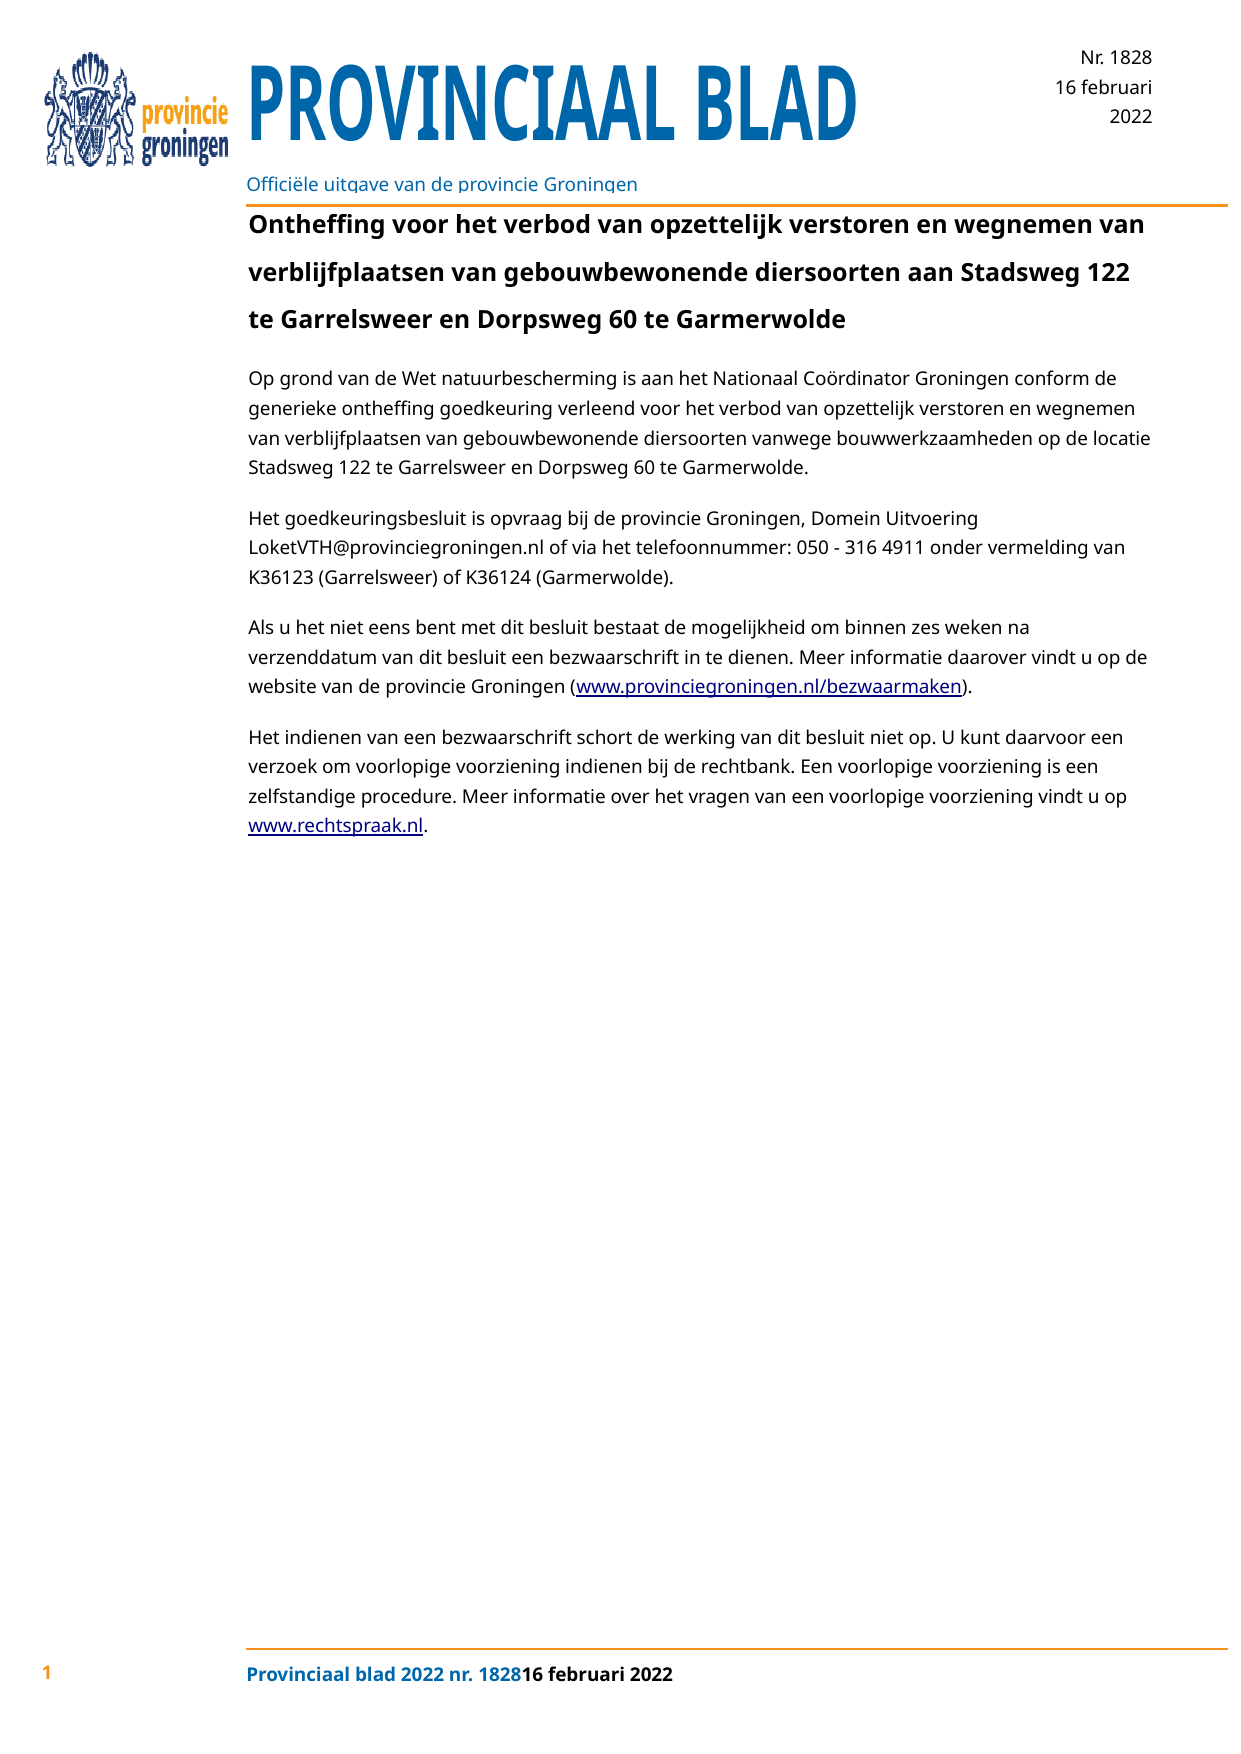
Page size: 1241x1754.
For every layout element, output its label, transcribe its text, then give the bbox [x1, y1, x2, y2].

text Ontheffing voor het verbod van opzettelijk verstoren en wegnemen van verblijfplaatsen van gebouwbewonende diersoorten aan Stadsweg 122 te Garrelsweer en Dorpsweg 60 te Garmerwolde [248, 207, 1152, 336]
text Op grond van de Wet natuurbescherming is aan het Nationaal Coördinator Groningen conform de generieke ontheffing goedkeuring verleend voor het verbod van opzettelijk verstoren en wegnemen van verblijfplaatsen van gebouwbewonende diersoorten vanwege bouwwerkzaamheden op de locatie Stadsweg 122 te Garrelsweer en Dorpsweg 60 te Garmerwolde. [248, 366, 1152, 480]
text Als u het niet eens bent met dit besluit bestaat de mogelijkheid om binnen zes weken na verzenddatum van dit besluit een bezwaarschrift in te dienen. Meer informatie daarover vindt u op de website van de provincie Groningen (www.provinciegroningen.nl/bezwaarmaken). [248, 614, 1152, 699]
picture [41, 47, 231, 172]
text Het goedkeuringsbesluit is opvraag bij de provincie Groningen, Domein Uitvoering LoketVTH@provinciegroningen.nl of via het telefoonnummer: 050 - 316 4911 onder vermelding van K36123 (Garrelsweer) of K36124 (Garmerwolde). [248, 505, 1152, 589]
text Het indienen van een bezwaarschrift schort de werking van dit besluit niet op. U kunt daarvoor een verzoek om voorlopige voorziening indienen bij de rechtbank. Een voorlopige voorziening is een zelfstandige procedure. Meer informatie over het vragen van een voorlopige voorziening vindt u op www.rechtspraak.nl. [248, 724, 1152, 838]
